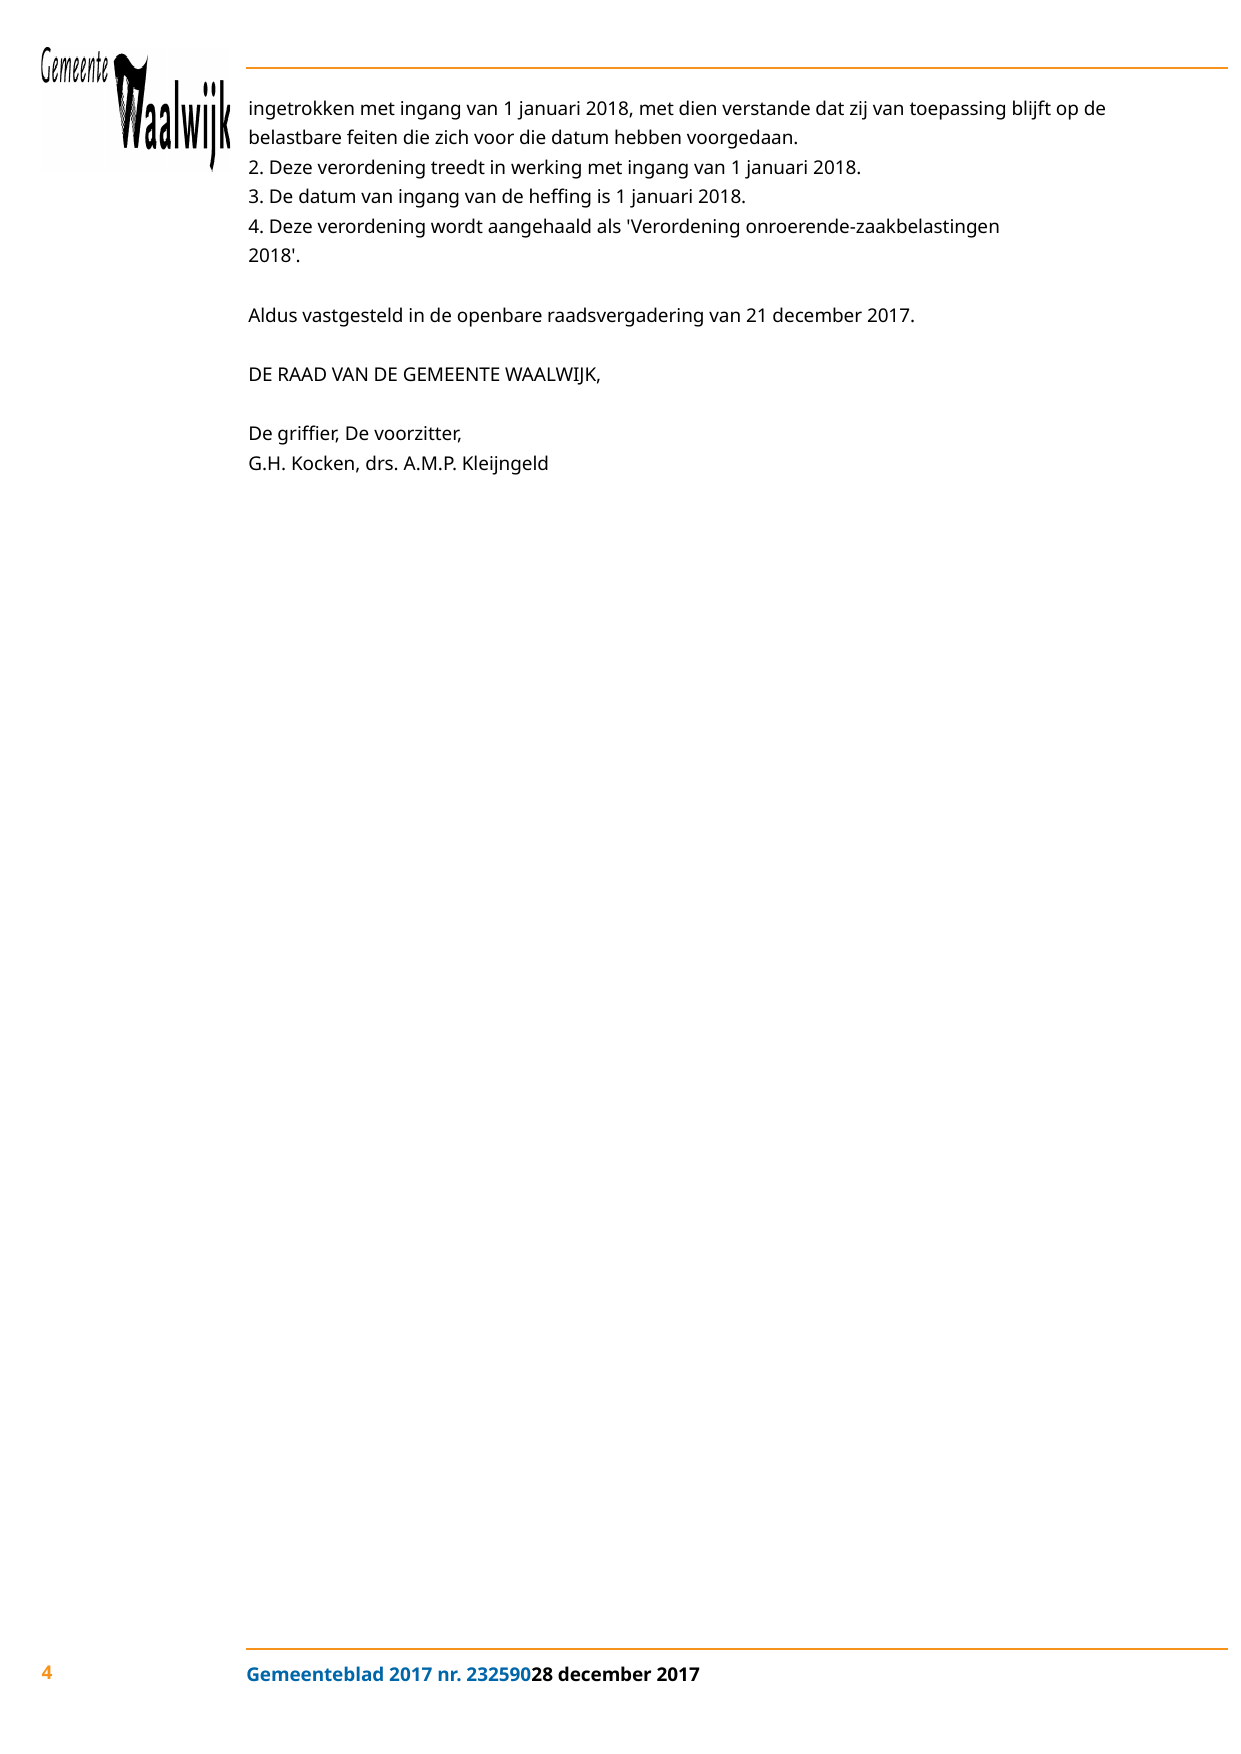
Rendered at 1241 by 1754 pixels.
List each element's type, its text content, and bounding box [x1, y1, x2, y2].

text 2018'. [248, 243, 1152, 268]
picture [41, 47, 231, 172]
text 2. Deze verordening treedt in werking met ingang van 1 januari 2018. [248, 154, 1152, 180]
text 4. Deze verordening wordt aangehaald als 'Verordening onroerende-zaakbelastingen [248, 213, 1152, 239]
text 3. De datum van ingang van de heffing is 1 januari 2018. [248, 183, 1152, 209]
text ingetrokken met ingang van 1 januari 2018, met dien verstande dat zij van toepassing blijft op de belastbare feiten die zich voor die datum hebben voorgedaan. [248, 95, 1152, 150]
text De griffier, De voorzitter, [248, 420, 1152, 446]
text DE RAAD VAN DE GEMEENTE WAALWIJK, [248, 361, 1152, 387]
text Aldus vastgesteld in de openbare raadsvergadering van 21 december 2017. [248, 302, 1152, 328]
text G.H. Kocken, drs. A.M.P. Kleijngeld [248, 450, 1152, 476]
